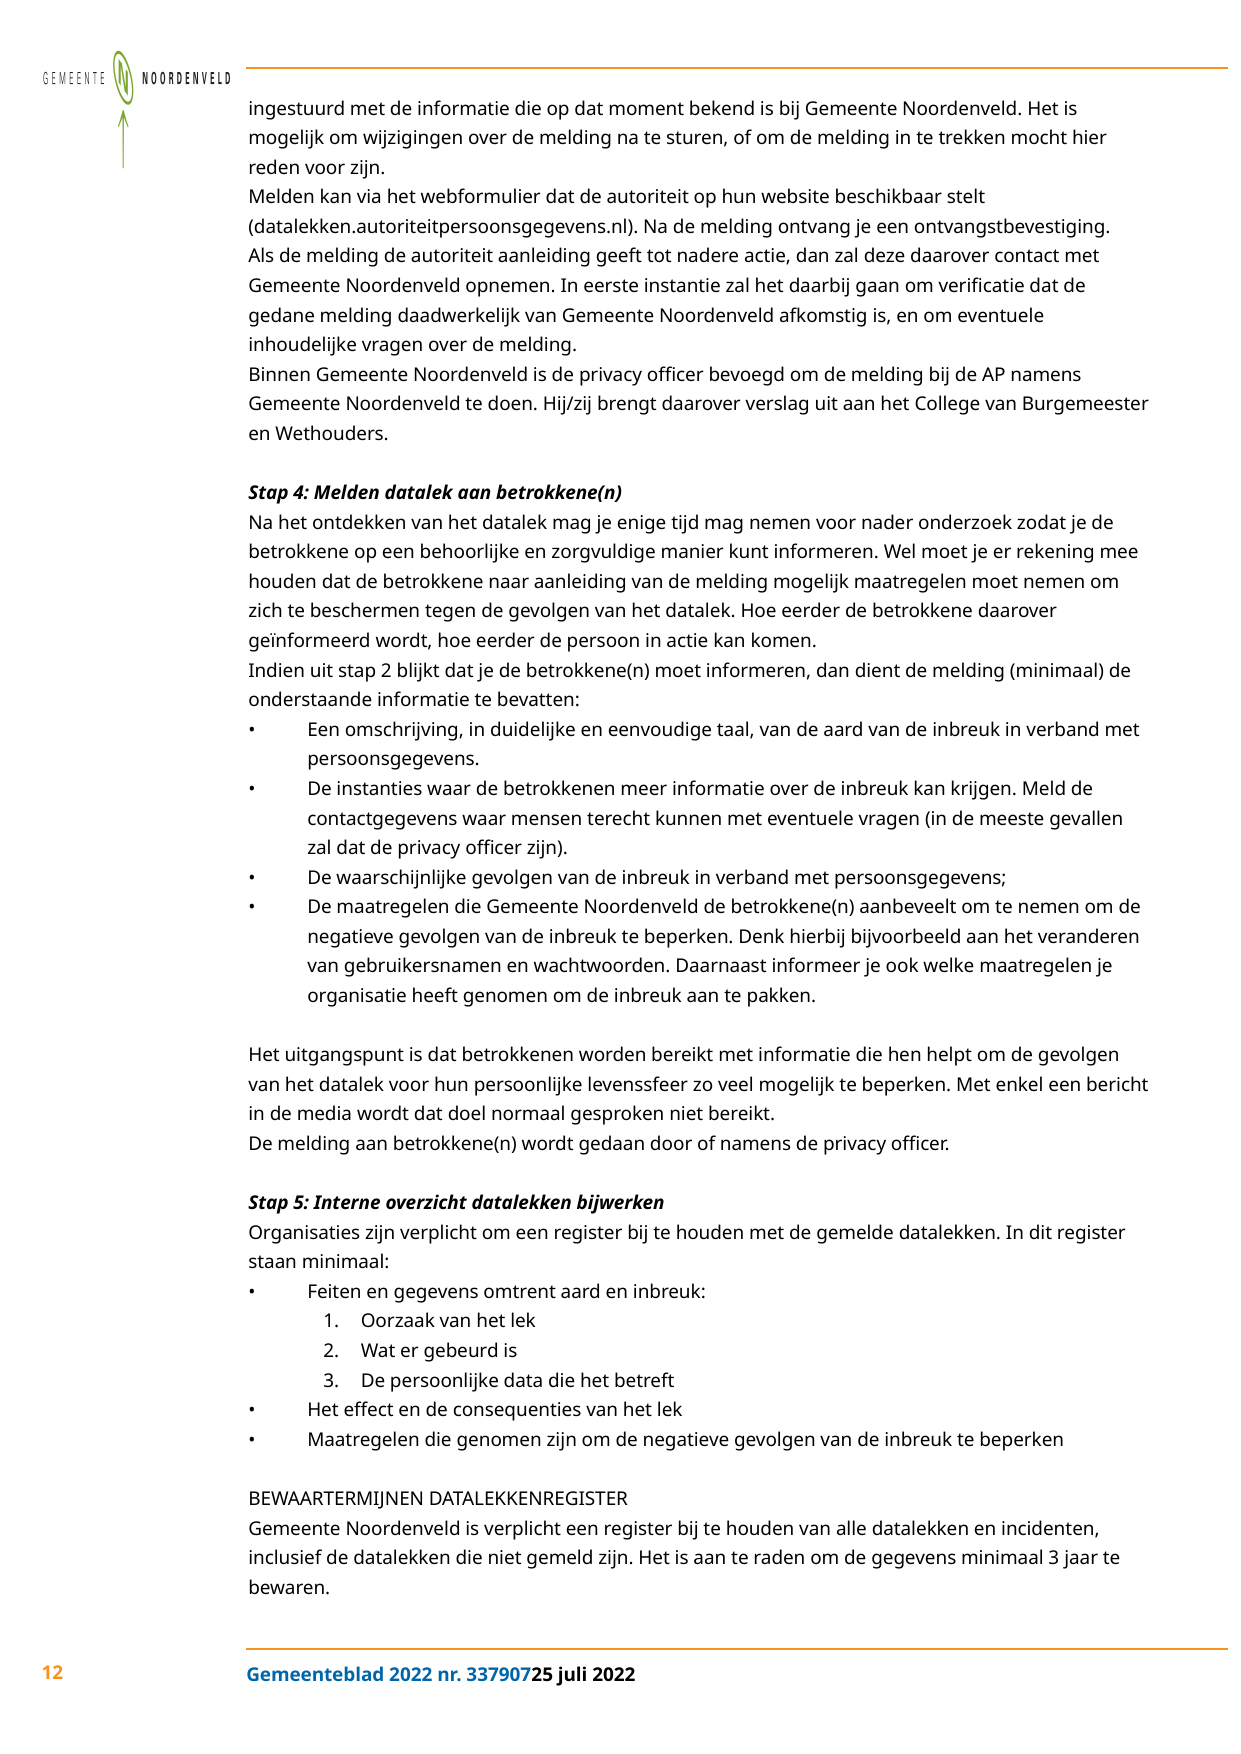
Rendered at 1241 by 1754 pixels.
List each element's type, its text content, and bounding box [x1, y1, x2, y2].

text Organisaties zijn verplicht om een register bij te houden met de gemelde datalekken. In dit register staan minimaal: [248, 1219, 1152, 1274]
list Oorzaak van het lek [323, 1308, 1152, 1333]
text ingestuurd met de informatie die op dat moment bekend is bij Gemeente Noordenveld. Het is mogelijk om wijzigingen over de melding na te sturen, of om de melding in te trekken mocht hier reden voor zijn. [248, 95, 1152, 180]
text Stap 4: Melden datalek aan betrokkene(n) [248, 479, 1152, 505]
list Feiten en gegevens omtrent aard en inbreuk: [248, 1278, 1152, 1304]
list De maatregelen die Gemeente Noordenveld de betrokkene(n) aanbeveelt om te nemen om de negatieve gevolgen van de inbreuk te beperken. Denk hierbij bijvoorbeeld aan het veranderen van gebruikersnamen en wachtwoorden. Daarnaast informeer je ook welke maatregelen je organisatie heeft genomen om de inbreuk aan te pakken. [248, 893, 1152, 1008]
list Het effect en de consequenties van het lek [248, 1396, 1152, 1422]
text Gemeente Noordenveld is verplicht een register bij te houden van alle datalekken en incidenten, inclusief de datalekken die niet gemeld zijn. Het is aan te raden om de gegevens minimaal 3 jaar te bewaren. [248, 1515, 1152, 1600]
list Wat er gebeurd is [323, 1337, 1152, 1363]
text De melding aan betrokkene(n) wordt gedaan door of namens de privacy officer. [248, 1130, 1152, 1156]
text BEWAARTERMIJNEN DATALEKKENREGISTER [248, 1485, 1152, 1511]
text Binnen Gemeente Noordenveld is de privacy officer bevoegd om de melding bij de AP namens Gemeente Noordenveld te doen. Hij/zij brengt daarover verslag uit aan het College van Burgemeester en Wethouders. [248, 361, 1152, 446]
picture [41, 47, 231, 172]
list De persoonlijke data die het betreft [323, 1367, 1152, 1393]
text Na het ontdekken van het datalek mag je enige tijd mag nemen voor nader onderzoek zodat je de betrokkene op een behoorlijke en zorgvuldige manier kunt informeren. Wel moet je er rekening mee houden dat de betrokkene naar aanleiding van de melding mogelijk maatregelen moet nemen om zich te beschermen tegen de gevolgen van het datalek. Hoe eerder de betrokkene daarover geïnformeerd wordt, hoe eerder de persoon in actie kan komen. [248, 509, 1152, 653]
text Stap 5: Interne overzicht datalekken bijwerken [248, 1189, 1152, 1215]
text Melden kan via het webformulier dat de autoriteit op hun website beschikbaar stelt (datalekken.autoriteitpersoonsgegevens.nl). Na de melding ontvang je een ontvangstbevestiging. [248, 183, 1152, 239]
list De instanties waar de betrokkenen meer informatie over de inbreuk kan krijgen. Meld de contactgegevens waar mensen terecht kunnen met eventuele vragen (in de meeste gevallen zal dat de privacy officer zijn). [248, 775, 1152, 860]
list Maatregelen die genomen zijn om de negatieve gevolgen van de inbreuk te beperken [248, 1426, 1152, 1452]
text Indien uit stap 2 blijkt dat je de betrokkene(n) moet informeren, dan dient de melding (minimaal) de onderstaande informatie te bevatten: [248, 657, 1152, 712]
list De waarschijnlijke gevolgen van de inbreuk in verband met persoonsgegevens; [248, 864, 1152, 890]
list Een omschrijving, in duidelijke en eenvoudige taal, van de aard van de inbreuk in verband met persoonsgegevens. [248, 716, 1152, 771]
text Het uitgangspunt is dat betrokkenen worden bereikt met informatie die hen helpt om de gevolgen van het datalek voor hun persoonlijke levenssfeer zo veel mogelijk te beperken. Met enkel een bericht in de media wordt dat doel normaal gesproken niet bereikt. [248, 1041, 1152, 1126]
text Als de melding de autoriteit aanleiding geeft tot nadere actie, dan zal deze daarover contact met Gemeente Noordenveld opnemen. In eerste instantie zal het daarbij gaan om verificatie dat de gedane melding daadwerkelijk van Gemeente Noordenveld afkomstig is, en om eventuele inhoudelijke vragen over de melding. [248, 243, 1152, 357]
